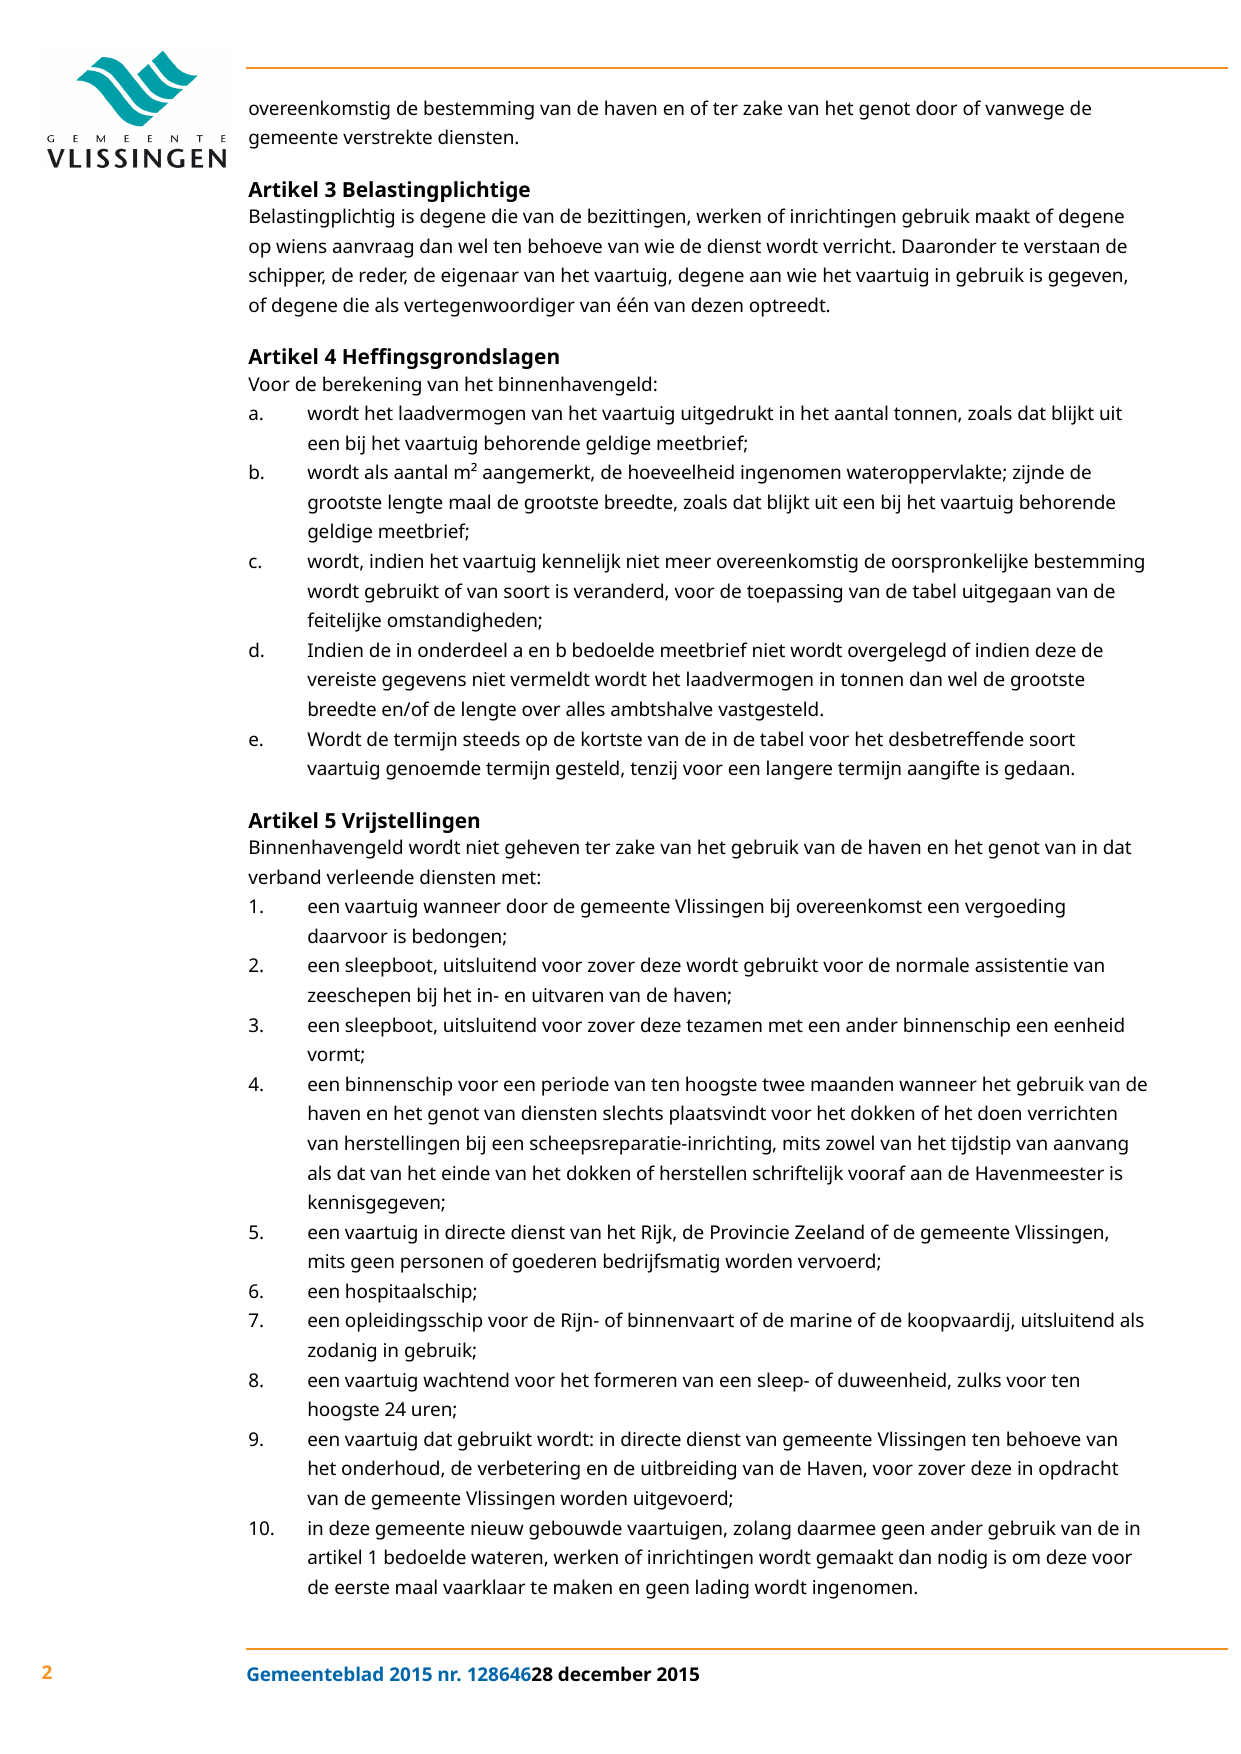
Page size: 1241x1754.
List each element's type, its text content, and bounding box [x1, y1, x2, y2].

list wordt als aantal m² aangemerkt, de hoeveelheid ingenomen wateroppervlakte; zijnde de grootste lengte maal de grootste breedte, zoals dat blijkt uit een bij het vaartuig behorende geldige meetbrief; [248, 459, 1152, 544]
text Binnenhavengeld wordt niet geheven ter zake van het gebruik van de haven en het genot van in dat verband verleende diensten met: [248, 834, 1152, 889]
list in deze gemeente nieuw gebouwde vaartuigen, zolang daarmee geen ander gebruik van de in artikel 1 bedoelde wateren, werken of inrichtingen wordt gemaakt dan nodig is om deze voor de eerste maal vaarklaar te maken en geen lading wordt ingenomen. [248, 1515, 1152, 1599]
text overeenkomstig de bestemming van de haven en of ter zake van het genot door of vanwege de gemeente verstrekte diensten. [248, 95, 1152, 150]
text Artikel 4 Heffingsgrondslagen [248, 342, 1152, 371]
list Indien de in onderdeel a en b bedoelde meetbrief niet wordt overgelegd of indien deze de vereiste gegevens niet vermeldt wordt het laadvermogen in tonnen dan wel de grootste breedte en/of de lengte over alles ambtshalve vastgesteld. [248, 637, 1152, 722]
text Artikel 3 Belastingplichtige [248, 175, 1152, 203]
list Wordt de termijn steeds op de kortste van de in de tabel voor het desbetreffende soort vaartuig genoemde termijn gesteld, tenzij voor een langere termijn aangifte is gedaan. [248, 726, 1152, 781]
list een vaartuig dat gebruikt wordt: in directe dienst van gemeente Vlissingen ten behoeve van het onderhoud, de verbetering en de uitbreiding van de Haven, voor zover deze in opdracht van de gemeente Vlissingen worden uitgevoerd; [248, 1426, 1152, 1511]
list wordt, indien het vaartuig kennelijk niet meer overeenkomstig de oorspronkelijke bestemming wordt gebruikt of van soort is veranderd, voor de toepassing van de tabel uitgegaan van de feitelijke omstandigheden; [248, 548, 1152, 633]
list een vaartuig wanneer door de gemeente Vlissingen bij overeenkomst een vergoeding daarvoor is bedongen; [248, 893, 1152, 949]
list een binnenschip voor een periode van ten hoogste twee maanden wanneer het gebruik van de haven en het genot van diensten slechts plaatsvindt voor het dokken of het doen verrichten van herstellingen bij een scheepsreparatie-inrichting, mits zowel van het tijdstip van aanvang als dat van het einde van het dokken of herstellen schriftelijk vooraf aan de Havenmeester is kennisgegeven; [248, 1071, 1152, 1215]
text Artikel 5 Vrijstellingen [248, 806, 1152, 834]
list een sleepboot, uitsluitend voor zover deze tezamen met een ander binnenschip een eenheid vormt; [248, 1012, 1152, 1067]
list een sleepboot, uitsluitend voor zover deze wordt gebruikt voor de normale assistentie van zeeschepen bij het in- en uitvaren van de haven; [248, 953, 1152, 1008]
picture [41, 47, 231, 172]
list een vaartuig in directe dienst van het Rijk, de Provincie Zeeland of de gemeente Vlissingen, mits geen personen of goederen bedrijfsmatig worden vervoerd; [248, 1219, 1152, 1274]
list wordt het laadvermogen van het vaartuig uitgedrukt in het aantal tonnen, zoals dat blijkt uit een bij het vaartuig behorende geldige meetbrief; [248, 400, 1152, 456]
text Belastingplichtig is degene die van de bezittingen, werken of inrichtingen gebruik maakt of degene op wiens aanvraag dan wel ten behoeve van wie de dienst wordt verricht. Daaronder te verstaan de schipper, de reder, de eigenaar van het vaartuig, degene aan wie het vaartuig in gebruik is gegeven, of degene die als vertegenwoordiger van één van dezen optreedt. [248, 203, 1152, 318]
list een vaartuig wachtend voor het formeren van een sleep- of duweenheid, zulks voor ten hoogste 24 uren; [248, 1367, 1152, 1422]
list een opleidingsschip voor de Rijn- of binnenvaart of de marine of de koopvaardij, uitsluitend als zodanig in gebruik; [248, 1308, 1152, 1363]
text Voor de berekening van het binnenhavengeld: [248, 371, 1152, 397]
list een hospitaalschip; [248, 1278, 1152, 1304]
